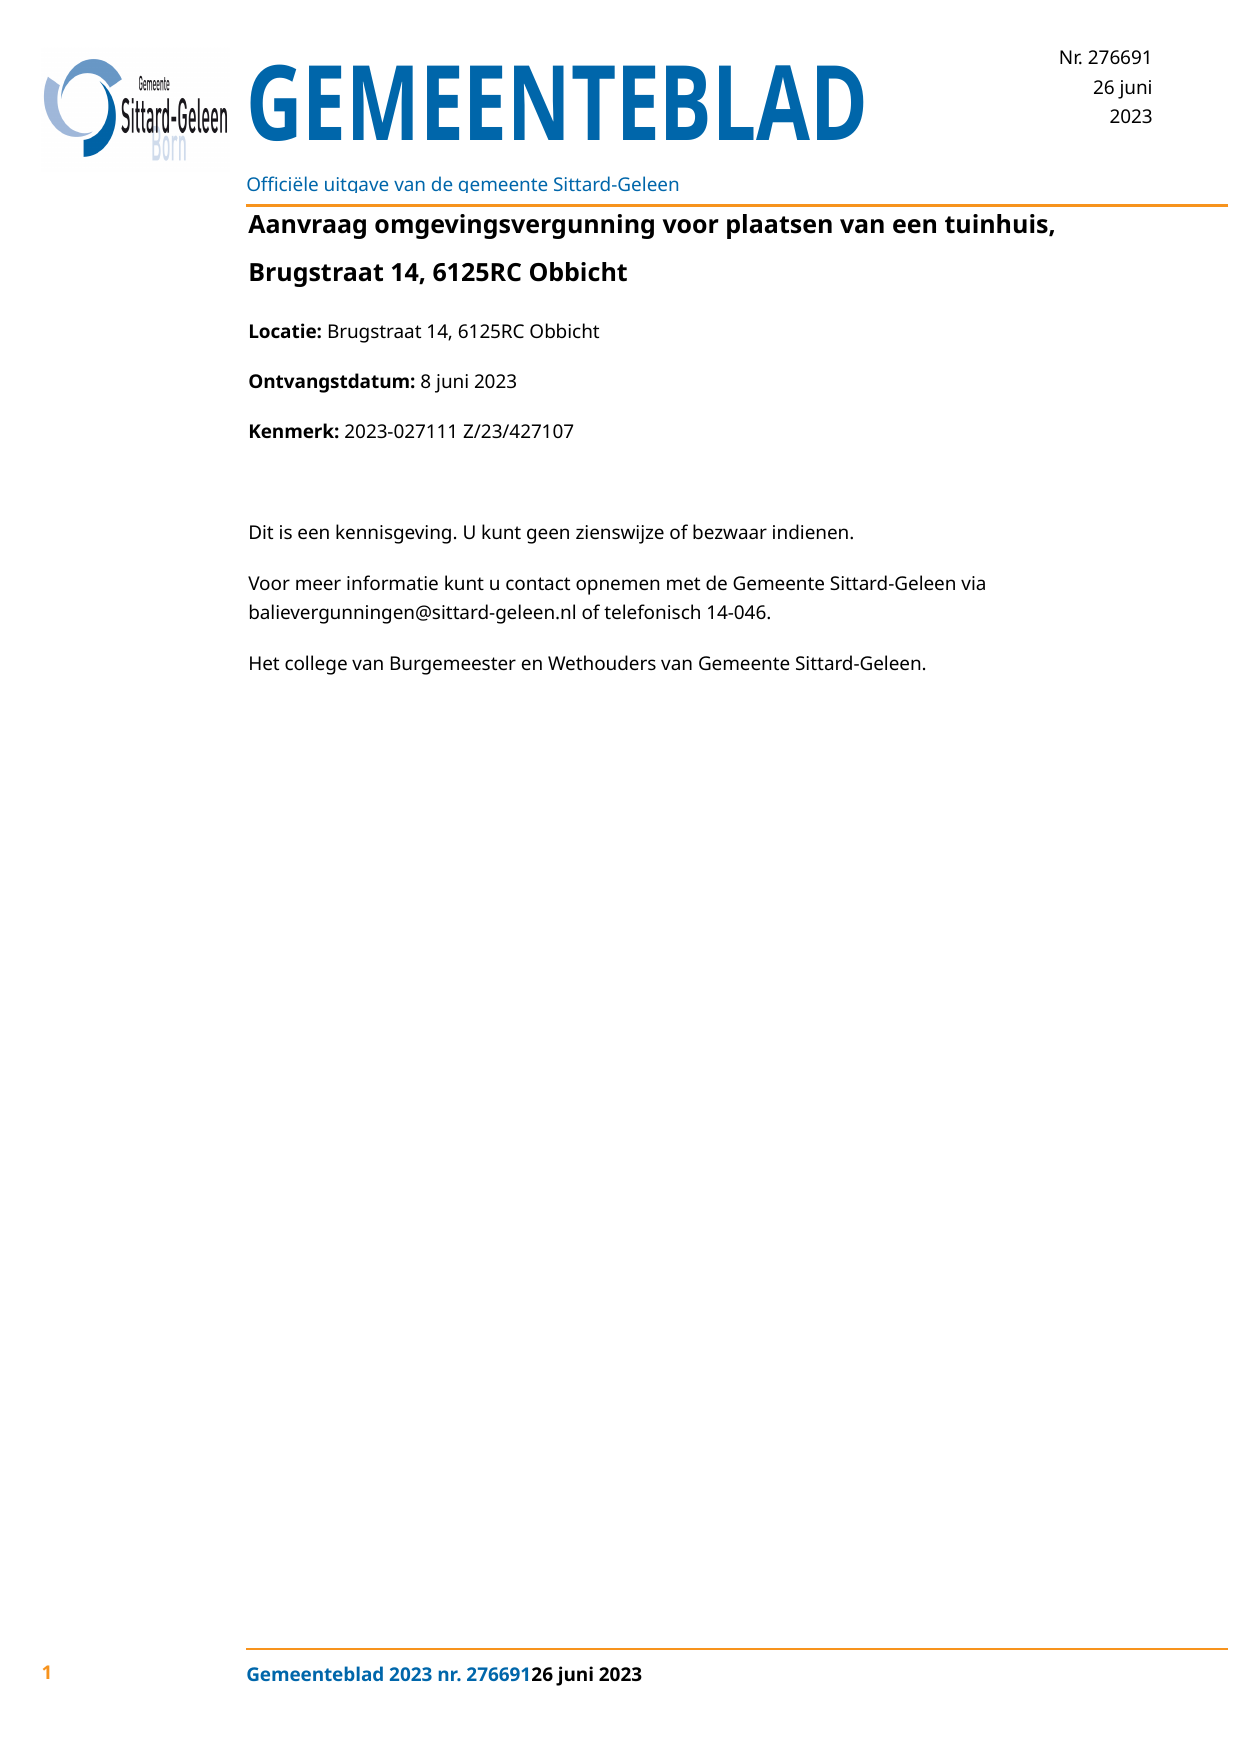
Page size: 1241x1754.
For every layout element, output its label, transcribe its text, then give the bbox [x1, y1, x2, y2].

picture [41, 47, 231, 172]
text Locatie: Brugstraat 14, 6125RC Obbicht [248, 318, 1152, 344]
text Het college van Burgemeester en Wethouders van Gemeente Sittard-Geleen. [248, 650, 1152, 676]
text Kenmerk: 2023-027111 Z/23/427107 [248, 419, 1152, 444]
text Dit is een kennisgeving. U kunt geen zienswijze of bezwaar indienen. [248, 519, 1152, 545]
text Voor meer informatie kunt u contact opnemen met de Gemeente Sittard-Geleen via balievergunningen@sittard-geleen.nl of telefonisch 14-046. [248, 570, 1152, 625]
text Ontvangstdatum: 8 juni 2023 [248, 368, 1152, 394]
text Aanvraag omgevingsvergunning voor plaatsen van een tuinhuis, Brugstraat 14, 6125RC Obbicht [248, 207, 1152, 288]
